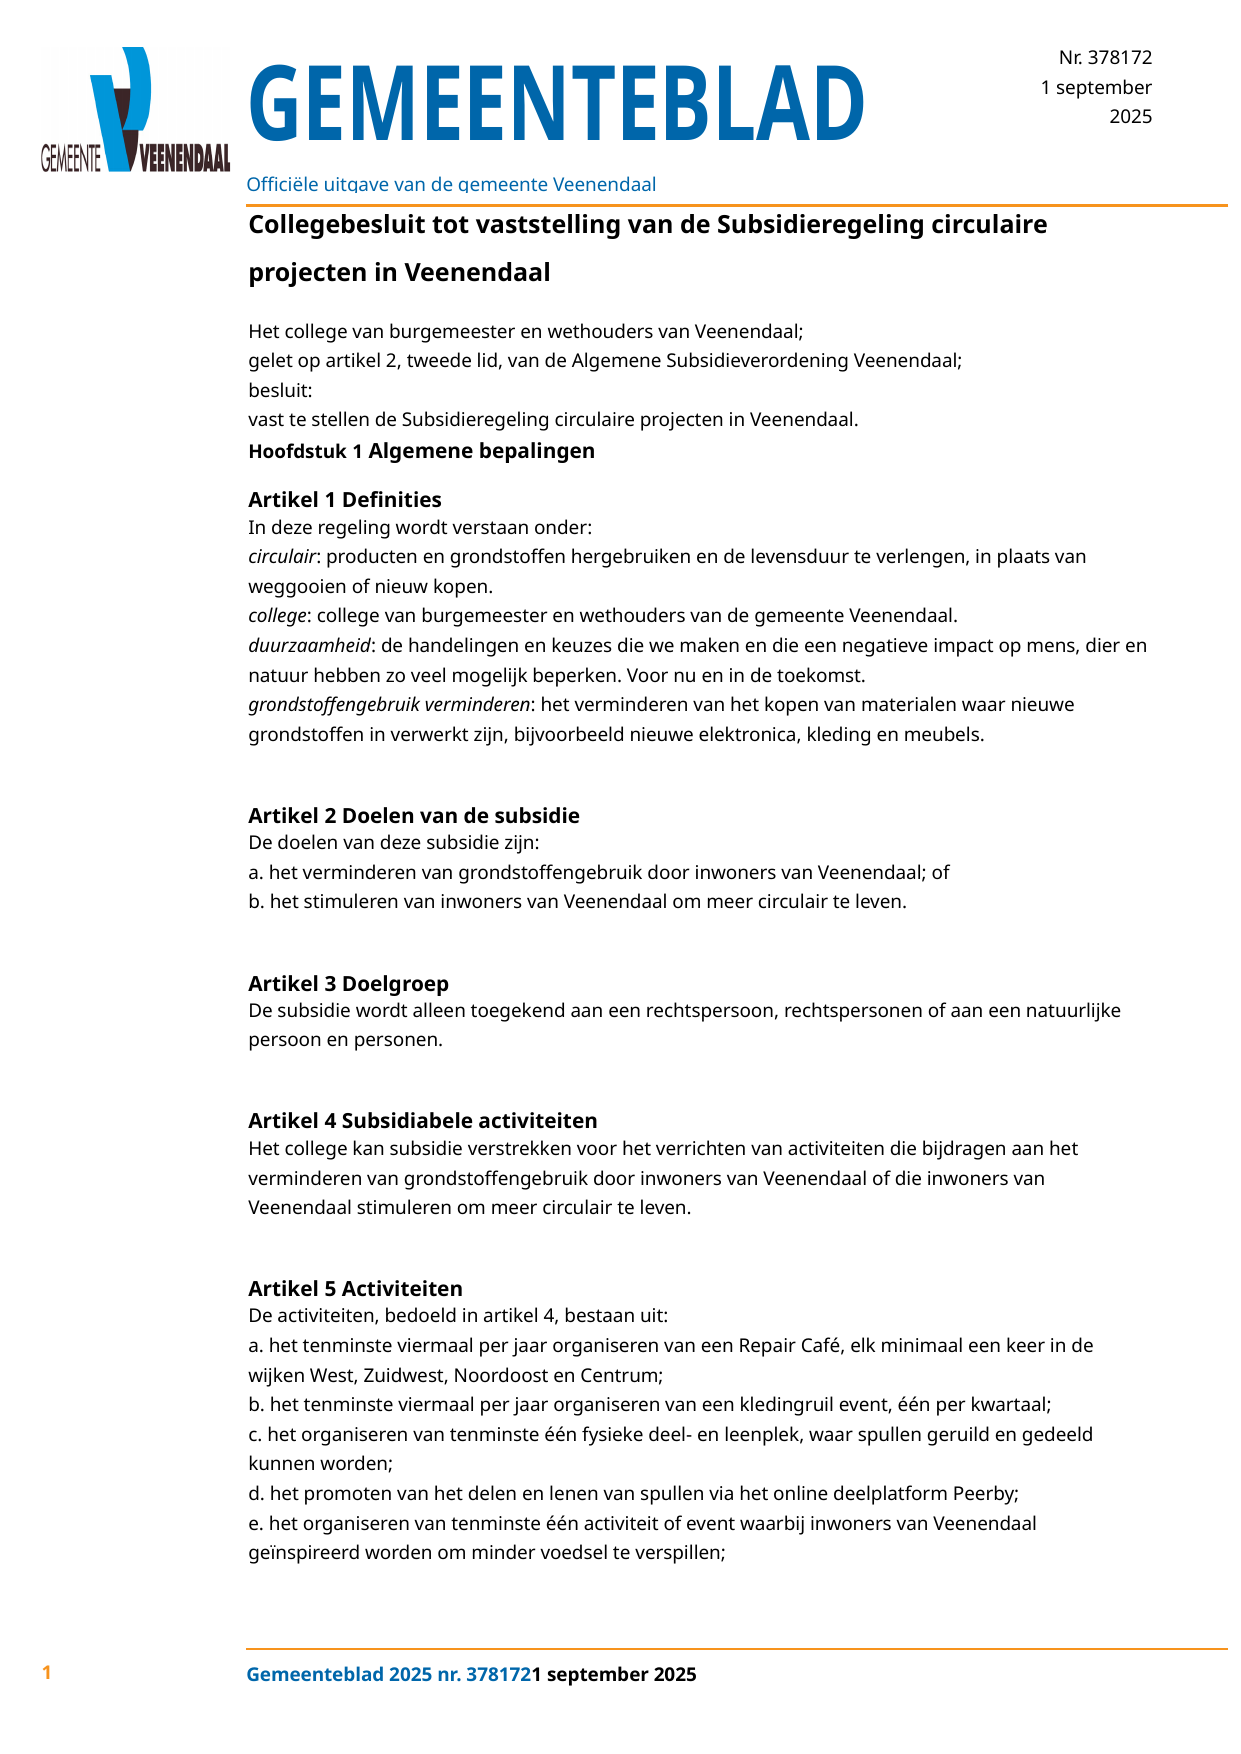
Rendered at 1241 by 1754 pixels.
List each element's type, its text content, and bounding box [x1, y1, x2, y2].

text duurzaamheid: de handelingen en keuzes die we maken en die een negatieve impact op mens, dier en natuur hebben zo veel mogelijk beperken. Voor nu en in de toekomst. [248, 632, 1152, 688]
text b. het tenminste viermaal per jaar organiseren van een kledingruil event, één per kwartaal; [248, 1391, 1152, 1417]
text Collegebesluit tot vaststelling van de Subsidieregeling circulaire projecten in Veenendaal [248, 207, 1152, 288]
text Artikel 4 Subsidiabele activiteiten [248, 1107, 1152, 1135]
text gelet op artikel 2, tweede lid, van de Algemene Subsidieverordening Veenendaal; [248, 347, 1152, 373]
picture [123, 47, 231, 172]
text grondstoffengebruik verminderen: het verminderen van het kopen van materialen waar nieuwe grondstoffen in verwerkt zijn, bijvoorbeeld nieuwe elektronica, kleding en meubels. [248, 691, 1152, 747]
text Hoofdstuk 1 Algemene bepalingen [248, 436, 1152, 465]
text d. het promoten van het delen en lenen van spullen via het online deelplatform Peerby; [248, 1480, 1152, 1506]
text Het college van burgemeester en wethouders van Veenendaal; [248, 318, 1152, 344]
text De activiteiten, bedoeld in artikel 4, bestaan uit: [248, 1303, 1152, 1328]
text vast te stellen de Subsidieregeling circulaire projecten in Veenendaal. [248, 407, 1152, 432]
text De subsidie wordt alleen toegekend aan een rechtspersoon, rechtspersonen of aan een natuurlijke persoon en personen. [248, 997, 1152, 1052]
text c. het organiseren van tenminste één fysieke deel- en leenplek, waar spullen geruild en gedeeld kunnen worden; [248, 1421, 1152, 1476]
text Artikel 3 Doelgroep [248, 969, 1152, 997]
text a. het verminderen van grondstoffengebruik door inwoners van Veenendaal; of [248, 859, 1152, 885]
text besluit: [248, 377, 1152, 403]
text Artikel 2 Doelen van de subsidie [248, 801, 1152, 829]
text In deze regeling wordt verstaan onder: [248, 514, 1152, 540]
text Artikel 1 Definities [248, 486, 1152, 514]
text college: college van burgemeester en wethouders van de gemeente Veenendaal. [248, 603, 1152, 628]
text b. het stimuleren van inwoners van Veenendaal om meer circulair te leven. [248, 889, 1152, 914]
picture [41, 47, 130, 172]
text a. het tenminste viermaal per jaar organiseren van een Repair Café, elk minimaal een keer in de wijken West, Zuidwest, Noordoost en Centrum; [248, 1332, 1152, 1388]
text De doelen van deze subsidie zijn: [248, 829, 1152, 855]
text circulair: producten en grondstoffen hergebruiken en de levensduur te verlengen, in plaats van weggooien of nieuw kopen. [248, 543, 1152, 599]
text Het college kan subsidie verstrekken voor het verrichten van activiteiten die bijdragen aan het verminderen van grondstoffengebruik door inwoners van Veenendaal of die inwoners van Veenendaal stimuleren om meer circulair te leven. [248, 1135, 1152, 1220]
text Artikel 5 Activiteiten [248, 1274, 1152, 1303]
text e. het organiseren van tenminste één activiteit of event waarbij inwoners van Veenendaal geïnspireerd worden om minder voedsel te verspillen; [248, 1510, 1152, 1565]
